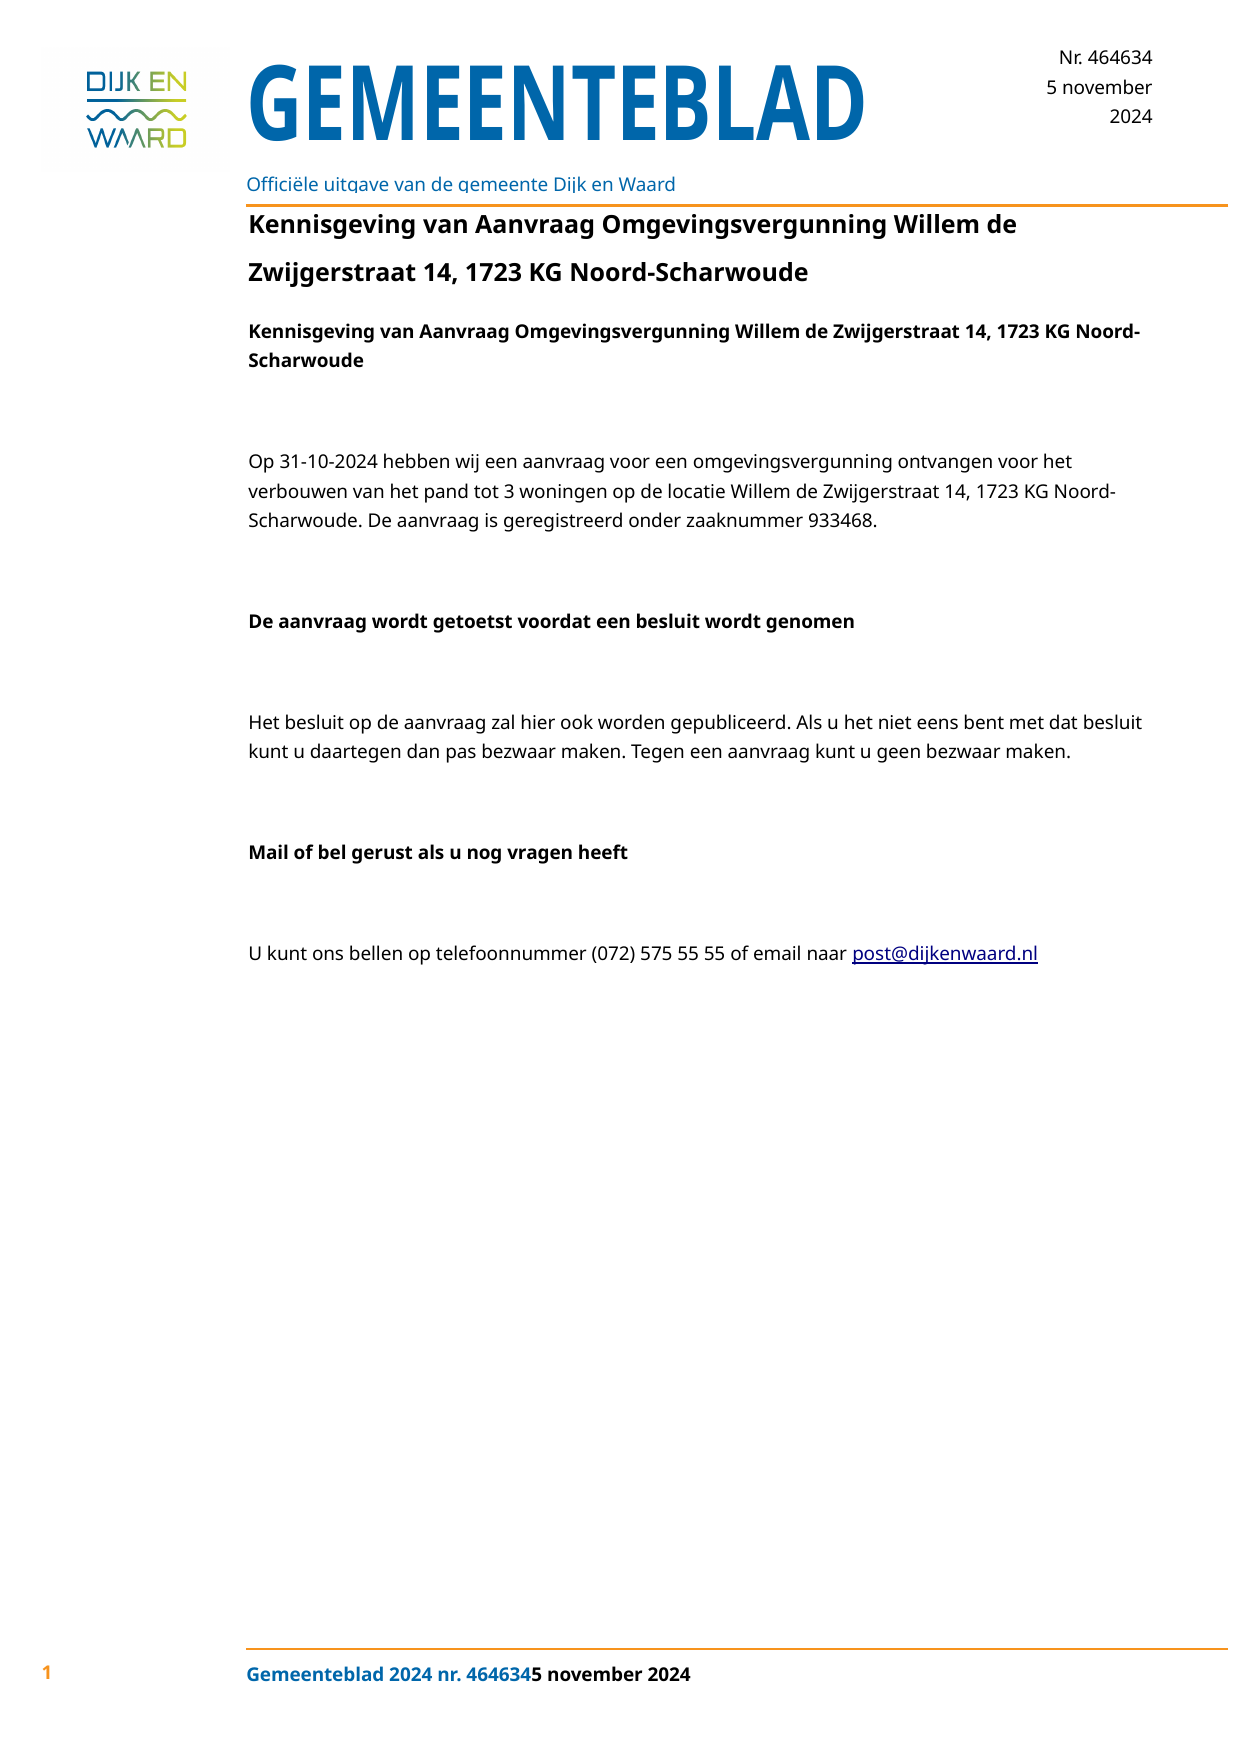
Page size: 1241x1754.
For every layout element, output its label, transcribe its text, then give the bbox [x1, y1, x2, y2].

text Op 31-10-2024 hebben wij een aanvraag voor een omgevingsvergunning ontvangen voor het verbouwen van het pand tot 3 woningen op de locatie Willem de Zwijgerstraat 14, 1723 KG Noord-Scharwoude. De aanvraag is geregistreerd onder zaaknummer 933468. [248, 448, 1152, 533]
text Kennisgeving van Aanvraag Omgevingsvergunning Willem de Zwijgerstraat 14, 1723 KG Noord-Scharwoude [248, 318, 1152, 373]
text Mail of bel gerust als u nog vragen heeft [248, 839, 1152, 865]
text De aanvraag wordt getoetst voordat een besluit wordt genomen [248, 608, 1152, 634]
picture [41, 47, 231, 172]
text Het besluit op de aanvraag zal hier ook worden gepubliceerd. Als u het niet eens bent met dat besluit kunt u daartegen dan pas bezwaar maken. Tegen een aanvraag kunt u geen bezwaar maken. [248, 709, 1152, 764]
text Kennisgeving van Aanvraag Omgevingsvergunning Willem de Zwijgerstraat 14, 1723 KG Noord-Scharwoude [248, 207, 1152, 288]
text U kunt ons bellen op telefoonnummer (072) 575 55 55 of email naar post@dijkenwaard.nl [248, 940, 1152, 966]
